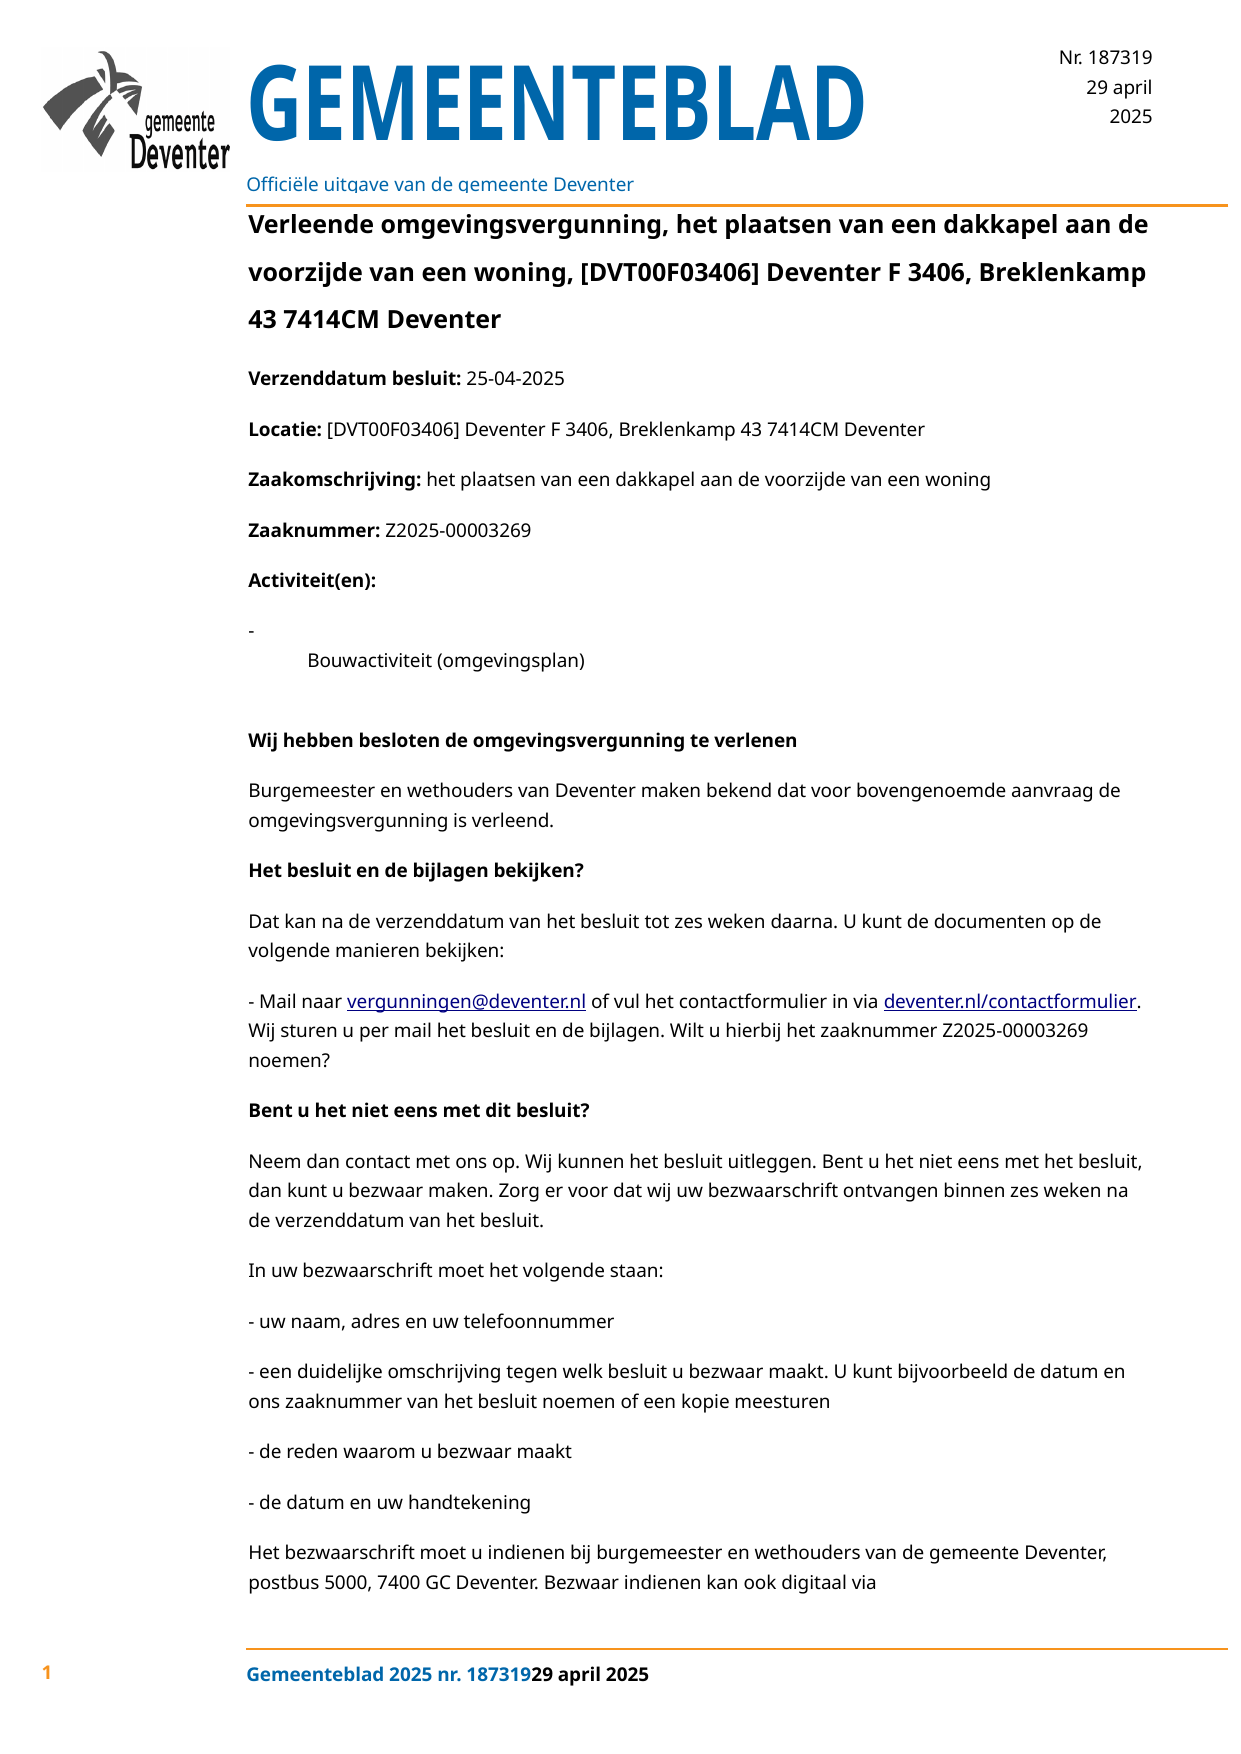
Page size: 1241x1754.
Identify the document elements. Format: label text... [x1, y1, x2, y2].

text Zaakomschrijving: het plaatsen van een dakkapel aan de voorzijde van een woning [248, 466, 1152, 492]
text Het bezwaarschrift moet u indienen bij burgemeester en wethouders van de gemeente Deventer, postbus 5000, 7400 GC Deventer. Bezwaar indienen kan ook digitaal via [248, 1539, 1152, 1594]
text Bent u het niet eens met dit besluit? [248, 1098, 1152, 1123]
text - uw naam, adres en uw telefoonnummer [248, 1308, 1152, 1334]
text Activiteit(en): [248, 567, 1152, 593]
text - de reden waarom u bezwaar maakt [248, 1438, 1152, 1464]
picture [41, 47, 231, 172]
text In uw bezwaarschrift moet het volgende staan: [248, 1258, 1152, 1283]
text - de datum en uw handtekening [248, 1489, 1152, 1514]
text Zaaknummer: Z2025-00003269 [248, 517, 1152, 542]
text Locatie: [DVT00F03406] Deventer F 3406, Breklenkamp 43 7414CM Deventer [248, 416, 1152, 442]
text Neem dan contact met ons op. Wij kunnen het besluit uitleggen. Bent u het niet eens met het besluit, dan kunt u bezwaar maken. Zorg er voor dat wij uw bezwaarschrift ontvangen binnen zes weken na de verzenddatum van het besluit. [248, 1148, 1152, 1233]
text Wij hebben besloten de omgevingsvergunning te verlenen [248, 727, 1152, 753]
text - een duidelijke omschrijving tegen welk besluit u bezwaar maakt. U kunt bijvoorbeeld de datum en ons zaaknummer van het besluit noemen of een kopie meesturen [248, 1358, 1152, 1414]
text Verzenddatum besluit: 25-04-2025 [248, 366, 1152, 391]
list Bouwactiviteit (omgevingsplan) [248, 647, 1152, 673]
text Dat kan na de verzenddatum van het besluit tot zes weken daarna. U kunt de documenten op de volgende manieren bekijken: [248, 908, 1152, 963]
text Verleende omgevingsvergunning, het plaatsen van een dakkapel aan de voorzijde van een woning, [DVT00F03406] Deventer F 3406, Breklenkamp 43 7414CM Deventer [248, 207, 1152, 336]
text Burgemeester en wethouders van Deventer maken bekend dat voor bovengenoemde aanvraag de omgevingsvergunning is verleend. [248, 778, 1152, 833]
text - Mail naar vergunningen@deventer.nl of vul het contactformulier in via deventer.nl/contactformulier. Wij sturen u per mail het besluit en de bijlagen. Wilt u hierbij het zaaknummer Z2025-00003269 noemen? [248, 988, 1152, 1073]
text Het besluit en de bijlagen bekijken? [248, 858, 1152, 883]
